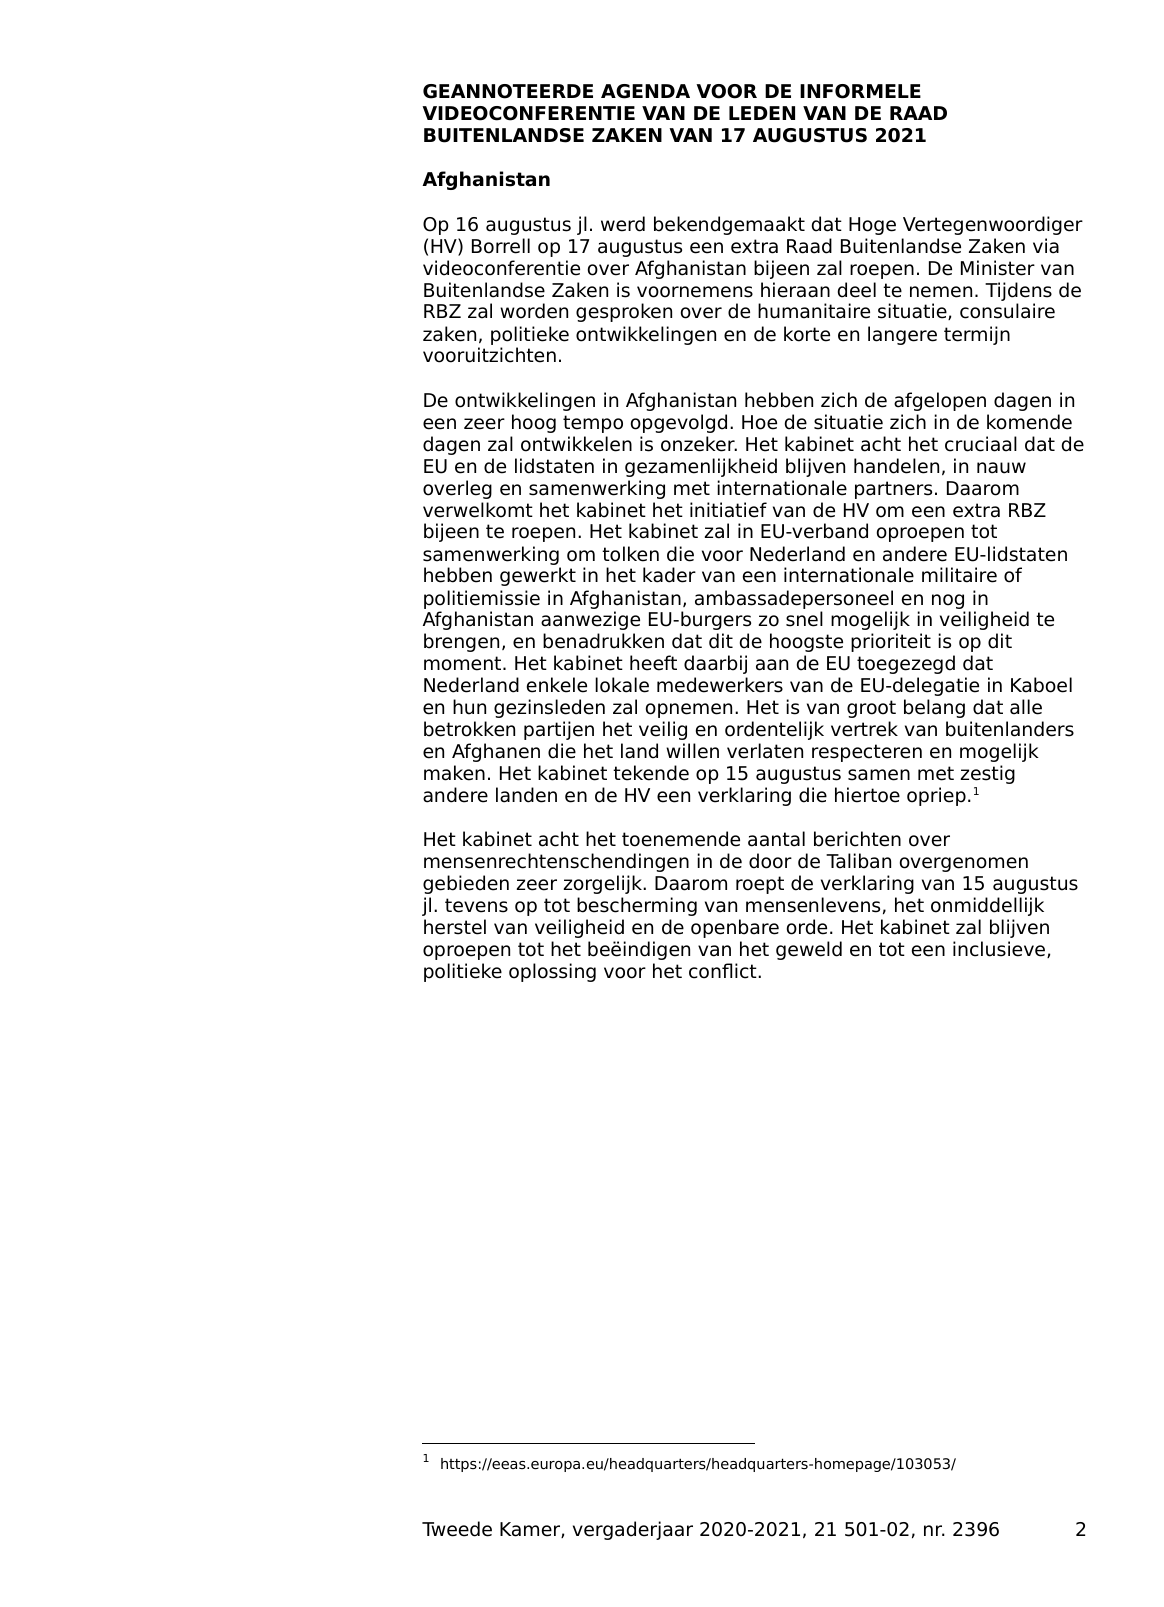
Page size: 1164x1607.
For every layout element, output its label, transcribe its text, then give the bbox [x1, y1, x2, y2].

subtitle Afghanistan [422, 169, 1087, 191]
text https://eeas.europa.eu/headquarters/headquarters-homepage/103053/ [422, 1452, 1087, 1474]
subtitle GEANNOTEERDE AGENDA VOOR DE INFORMELE VIDEOCONFERENTIE VAN DE LEDEN VAN DE RAAD BUITENLANDSE ZAKEN VAN 17 AUGUSTUS 2021 [422, 81, 1087, 147]
text Het kabinet acht het toenemende aantal berichten over mensenrechtenschendingen in de door de Taliban overgenomen gebieden zeer zorgelijk. Daarom roept de verklaring van 15 augustus jl. tevens op tot bescherming van mensenlevens, het onmiddellijk herstel van veiligheid en de openbare orde. Het kabinet zal blijven oproepen tot het beëindigen van het geweld en tot een inclusieve, politieke oplossing voor het conflict. [422, 829, 1087, 983]
text Op 16 augustus jl. werd bekendgemaakt dat Hoge Vertegenwoordiger (HV) Borrell op 17 augustus een extra Raad Buitenlandse Zaken via videoconferentie over Afghanistan bijeen zal roepen. De Minister van Buitenlandse Zaken is voornemens hieraan deel te nemen. Tijdens de RBZ zal worden gesproken over de humanitaire situatie, consulaire zaken, politieke ontwikkelingen en de korte en langere termijn vooruitzichten. [422, 213, 1087, 367]
text De ontwikkelingen in Afghanistan hebben zich de afgelopen dagen in een zeer hoog tempo opgevolgd. Hoe de situatie zich in de komende dagen zal ontwikkelen is onzeker. Het kabinet acht het cruciaal dat de EU en de lidstaten in gezamenlijkheid blijven handelen, in nauw overleg en samenwerking met internationale partners. Daarom verwelkomt het kabinet het initiatief van de HV om een extra RBZ bijeen te roepen. Het kabinet zal in EU-verband oproepen tot samenwerking om tolken die voor Nederland en andere EU-lidstaten hebben gewerkt in het kader van een internationale militaire of politiemissie in Afghanistan, ambassadepersoneel en nog in Afghanistan aanwezige EU-burgers zo snel mogelijk in veiligheid te brengen, en benadrukken dat dit de hoogste prioriteit is op dit moment. Het kabinet heeft daarbij aan de EU toegezegd dat Nederland enkele lokale medewerkers van de EU-delegatie in Kaboel en hun gezinsleden zal opnemen. Het is van groot belang dat alle betrokken partijen het veilig en ordentelijk vertrek van buitenlanders en Afghanen die het land willen verlaten respecteren en mogelijk maken. Het kabinet tekende op 15 augustus samen met zestig andere landen en de HV een verklaring die hiertoe opriep. [422, 389, 1087, 807]
